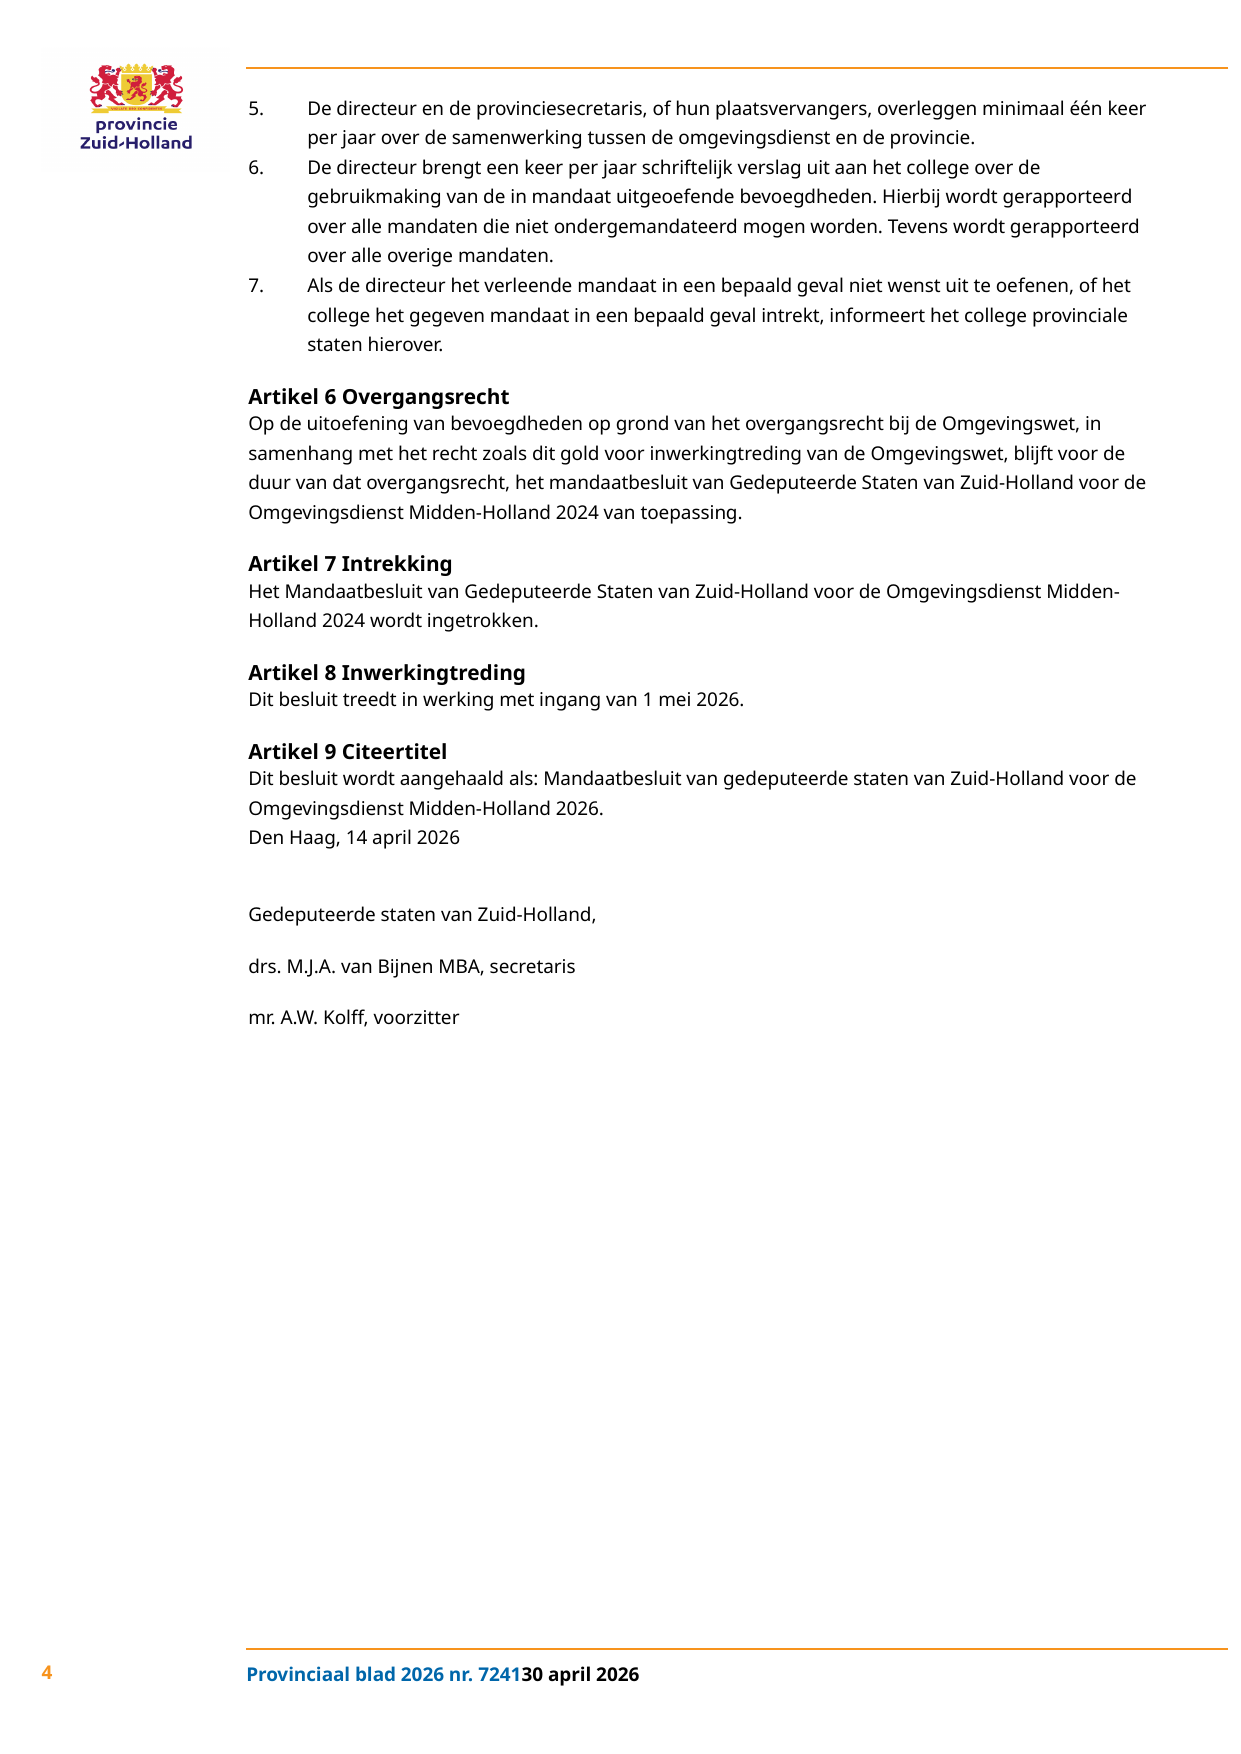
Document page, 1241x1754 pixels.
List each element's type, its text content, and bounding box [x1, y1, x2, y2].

text Dit besluit treedt in werking met ingang van 1 mei 2026. [248, 686, 1152, 712]
text Dit besluit wordt aangehaald als: Mandaatbesluit van gedeputeerde staten van Zuid-Holland voor de Omgevingsdienst Midden-Holland 2026. [248, 765, 1152, 821]
list De directeur brengt een keer per jaar schriftelijk verslag uit aan het college over de gebruikmaking van de in mandaat uitgeoefende bevoegdheden. Hierbij wordt gerapporteerd over alle mandaten die niet ondergemandateerd mogen worden. Tevens wordt gerapporteerd over alle overige mandaten. [248, 154, 1152, 268]
picture [41, 47, 231, 172]
text Artikel 8 Inwerkingtreding [248, 658, 1152, 686]
text Het Mandaatbesluit van Gedeputeerde Staten van Zuid-Holland voor de Omgevingsdienst Midden-Holland 2024 wordt ingetrokken. [248, 578, 1152, 633]
list De directeur en de provinciesecretaris, of hun plaatsvervangers, overleggen minimaal één keer per jaar over de samenwerking tussen de omgevingsdienst en de provincie. [248, 95, 1152, 150]
list Als de directeur het verleende mandaat in een bepaald geval niet wenst uit te oefenen, of het college het gegeven mandaat in een bepaald geval intrekt, informeert het college provinciale staten hierover. [248, 272, 1152, 357]
text mr. A.W. Kolff, voorzitter [248, 1004, 1152, 1030]
text Den Haag, 14 april 2026 [248, 824, 1152, 850]
text Op de uitoefening van bevoegdheden op grond van het overgangsrecht bij de Omgevingswet, in samenhang met het recht zoals dit gold voor inwerkingtreding van de Omgevingswet, blijft voor de duur van dat overgangsrecht, het mandaatbesluit van Gedeputeerde Staten van Zuid-Holland voor de Omgevingsdienst Midden-Holland 2024 van toepassing. [248, 410, 1152, 525]
text Gedeputeerde staten van Zuid-Holland, [248, 902, 1152, 927]
text Artikel 7 Intrekking [248, 549, 1152, 578]
text drs. M.J.A. van Bijnen MBA, secretaris [248, 953, 1152, 979]
text Artikel 9 Citeertitel [248, 737, 1152, 765]
text Artikel 6 Overgangsrecht [248, 382, 1152, 410]
